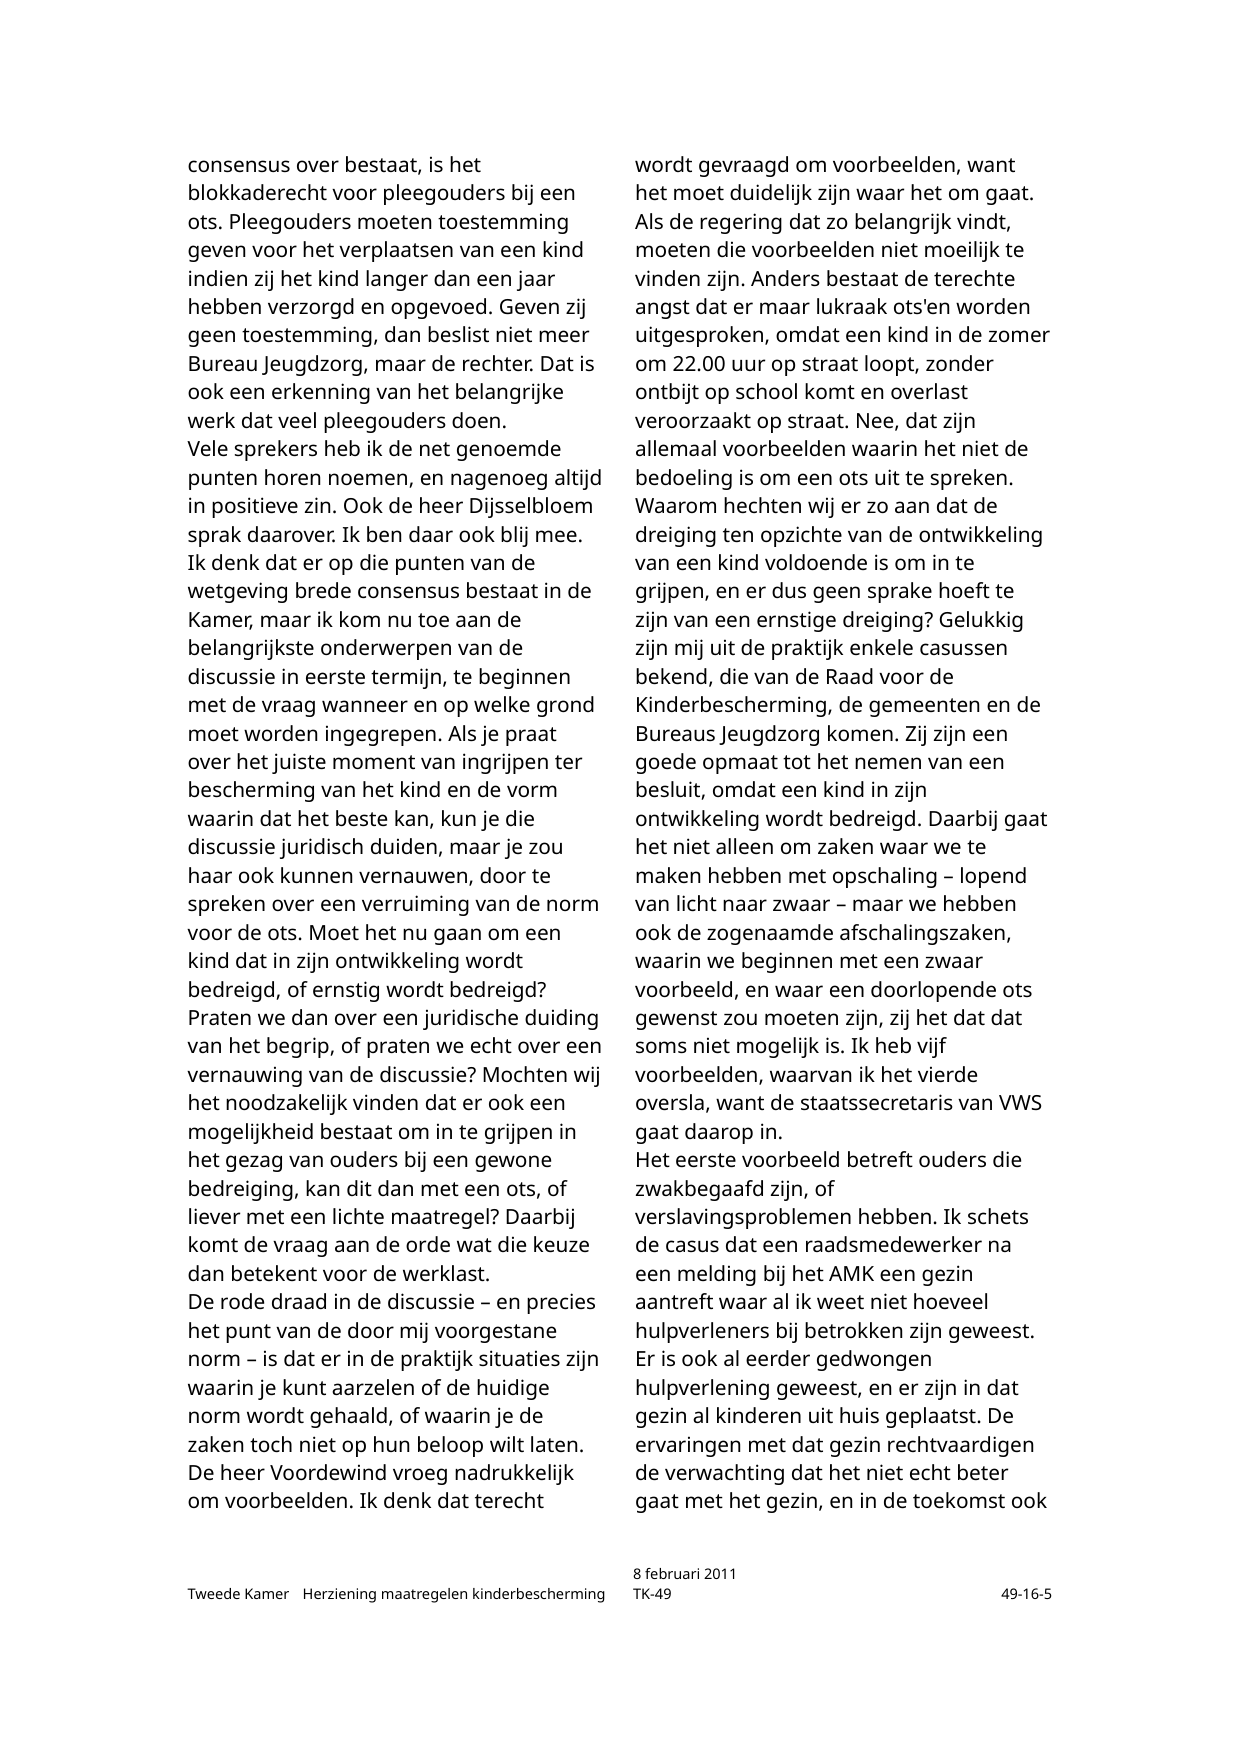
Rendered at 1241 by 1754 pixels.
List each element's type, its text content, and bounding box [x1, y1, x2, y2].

text consensus over bestaat, is het blokkaderecht voor pleegouders bij een ots. Pleegouders moeten toestemming geven voor het verplaatsen van een kind indien zij het kind langer dan een jaar hebben verzorgd en opgevoed. Geven zij geen toestemming, dan beslist niet meer Bureau Jeugdzorg, maar de rechter. Dat is ook een erkenning van het belangrijke werk dat veel pleegouders doen. [187, 150, 605, 434]
text wordt gevraagd om voorbeelden, want het moet duidelijk zijn waar het om gaat. Als de regering dat zo belangrijk vindt, moeten die voorbeelden niet moeilijk te vinden zijn. Anders bestaat de terechte angst dat er maar lukraak ots'en worden uitgesproken, omdat een kind in de zomer om 22.00 uur op straat loopt, zonder ontbijt op school komt en overlast veroorzaakt op straat. Nee, dat zijn allemaal voorbeelden waarin het niet de bedoeling is om een ots uit te spreken. [635, 150, 1053, 491]
text Vele sprekers heb ik de net genoemde punten horen noemen, en nagenoeg altijd in positieve zin. Ook de heer Dijsselbloem sprak daarover. Ik ben daar ook blij mee. Ik denk dat er op die punten van de wetgeving brede consensus bestaat in de Kamer, maar ik kom nu toe aan de belangrijkste onderwerpen van de discussie in eerste termijn, te beginnen met de vraag wanneer en op welke grond moet worden ingegrepen. Als je praat over het juiste moment van ingrijpen ter bescherming van het kind en de vorm waarin dat het beste kan, kun je die discussie juridisch duiden, maar je zou haar ook kunnen vernauwen, door te spreken over een verruiming van de norm voor de ots. Moet het nu gaan om een kind dat in zijn ontwikkeling wordt bedreigd, of ernstig wordt bedreigd? Praten we dan over een juridische duiding van het begrip, of praten we echt over een vernauwing van de discussie? Mochten wij het noodzakelijk vinden dat er ook een mogelijkheid bestaat om in te grijpen in het gezag van ouders bij een gewone bedreiging, kan dit dan met een ots, of liever met een lichte maatregel? Daarbij komt de vraag aan de orde wat die keuze dan betekent voor de werklast. [187, 434, 605, 1287]
text Waarom hechten wij er zo aan dat de dreiging ten opzichte van de ontwikkeling van een kind voldoende is om in te grijpen, en er dus geen sprake hoeft te zijn van een ernstige dreiging? Gelukkig zijn mij uit de praktijk enkele casussen bekend, die van de Raad voor de Kinderbescherming, de gemeenten en de Bureaus Jeugdzorg komen. Zij zijn een goede opmaat tot het nemen van een besluit, omdat een kind in zijn ontwikkeling wordt bedreigd. Daarbij gaat het niet alleen om zaken waar we te maken hebben met opschaling – lopend van licht naar zwaar – maar we hebben ook de zogenaamde afschalingszaken, waarin we beginnen met een zwaar voorbeeld, en waar een doorlopende ots gewenst zou moeten zijn, zij het dat dat soms niet mogelijk is. Ik heb vijf voorbeelden, waarvan ik het vierde oversla, want de staatssecretaris van VWS gaat daarop in. [635, 491, 1053, 1145]
text De rode draad in de discussie – en precies het punt van de door mij voorgestane norm – is dat er in de praktijk situaties zijn waarin je kunt aarzelen of de huidige norm wordt gehaald, of waarin je de zaken toch niet op hun beloop wilt laten. De heer Voordewind vroeg nadrukkelijk om voorbeelden. Ik denk dat terecht [187, 1287, 605, 1515]
text Het eerste voorbeeld betreft ouders die zwakbegaafd zijn, of verslavingsproblemen hebben. Ik schets de casus dat een raadsmedewerker na een melding bij het AMK een gezin aantreft waar al ik weet niet hoeveel hulpverleners bij betrokken zijn geweest. Er is ook al eerder gedwongen hulpverlening geweest, en er zijn in dat gezin al kinderen uit huis geplaatst. De ervaringen met dat gezin rechtvaardigen de verwachting dat het niet echt beter gaat met het gezin, en in de toekomst ook [635, 1145, 1053, 1515]
